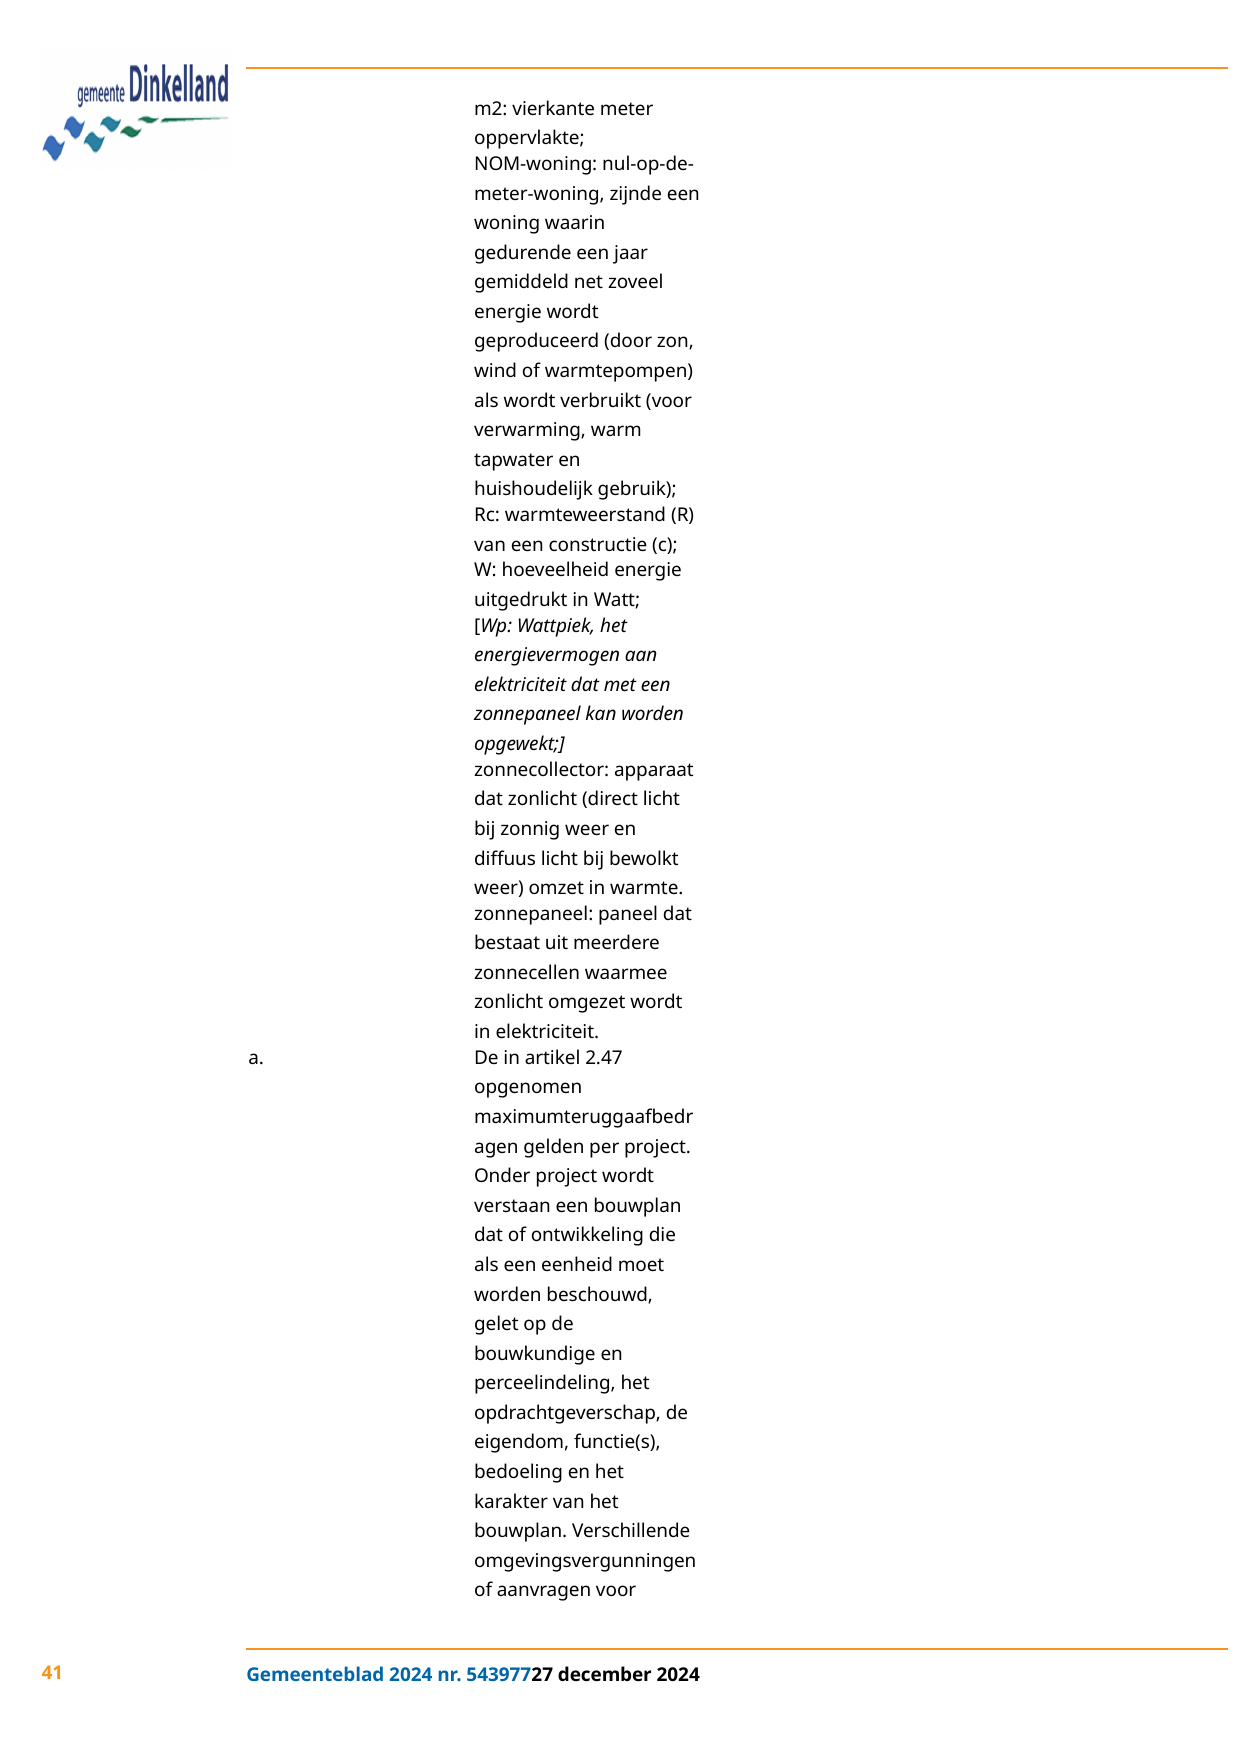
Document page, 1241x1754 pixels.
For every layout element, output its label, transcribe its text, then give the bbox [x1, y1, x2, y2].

table_cell NOM-woning: nul-op-de-meter-woning, zijnde een woning waarin gedurende een jaar gemiddeld net zoveel energie wordt geproduceerd (door zon, wind of warmtepompen) als wordt verbruikt (voor verwarming, warm tapwater en huishoudelijk gebruik); [474, 150, 700, 501]
table_cell [700, 756, 926, 900]
table_cell [926, 756, 1152, 900]
table_cell [926, 150, 1152, 501]
table_cell [926, 501, 1152, 557]
table_cell m2: vierkante meter oppervlakte; [474, 95, 700, 150]
table_cell zonnepaneel: paneel dat bestaat uit meerdere zonnecellen waarmee zonlicht omgezet wordt in elektriciteit. [474, 900, 700, 1044]
table_cell [700, 557, 926, 612]
table_cell [248, 150, 474, 501]
table_cell a. [248, 1044, 474, 1602]
table_cell W: hoeveelheid energie uitgedrukt in Watt; [474, 557, 700, 612]
table_cell [248, 612, 474, 756]
table_cell [Wp: Wattpiek, het energievermogen aan elektriciteit dat met een zonnepaneel kan worden opgewekt;] [474, 612, 700, 756]
picture [41, 47, 231, 172]
table_cell Rc: warmteweerstand (R) van een constructie (c); [474, 501, 700, 557]
table_cell [700, 501, 926, 557]
table_cell [700, 900, 926, 1044]
table_cell [248, 557, 474, 612]
table_cell [700, 150, 926, 501]
table_cell [700, 1044, 926, 1602]
table_cell [248, 501, 474, 557]
table_cell [926, 95, 1152, 150]
table_cell [248, 95, 474, 150]
table_cell [926, 557, 1152, 612]
table_cell [926, 1044, 1152, 1602]
table_cell [926, 900, 1152, 1044]
table_cell [700, 612, 926, 756]
table_cell De in artikel 2.47 opgenomen maximumteruggaafbedragen gelden per project. Onder project wordt verstaan een bouwplan dat of ontwikkeling die als een eenheid moet worden beschouwd, gelet op de bouwkundige en perceelindeling, het opdracht­geverschap, de eigendom, functie(s), bedoeling en het karakter van het bouwplan. Verschillende omgevingsvergunningen of aanvragen voor [474, 1044, 700, 1602]
table_cell [700, 95, 926, 150]
table_cell zonnecollector: apparaat dat zonlicht (direct licht bij zonnig weer en diffuus licht bij bewolkt weer) omzet in warmte. [474, 756, 700, 900]
table_cell [248, 756, 474, 900]
table_cell [248, 900, 474, 1044]
table_cell [926, 612, 1152, 756]
